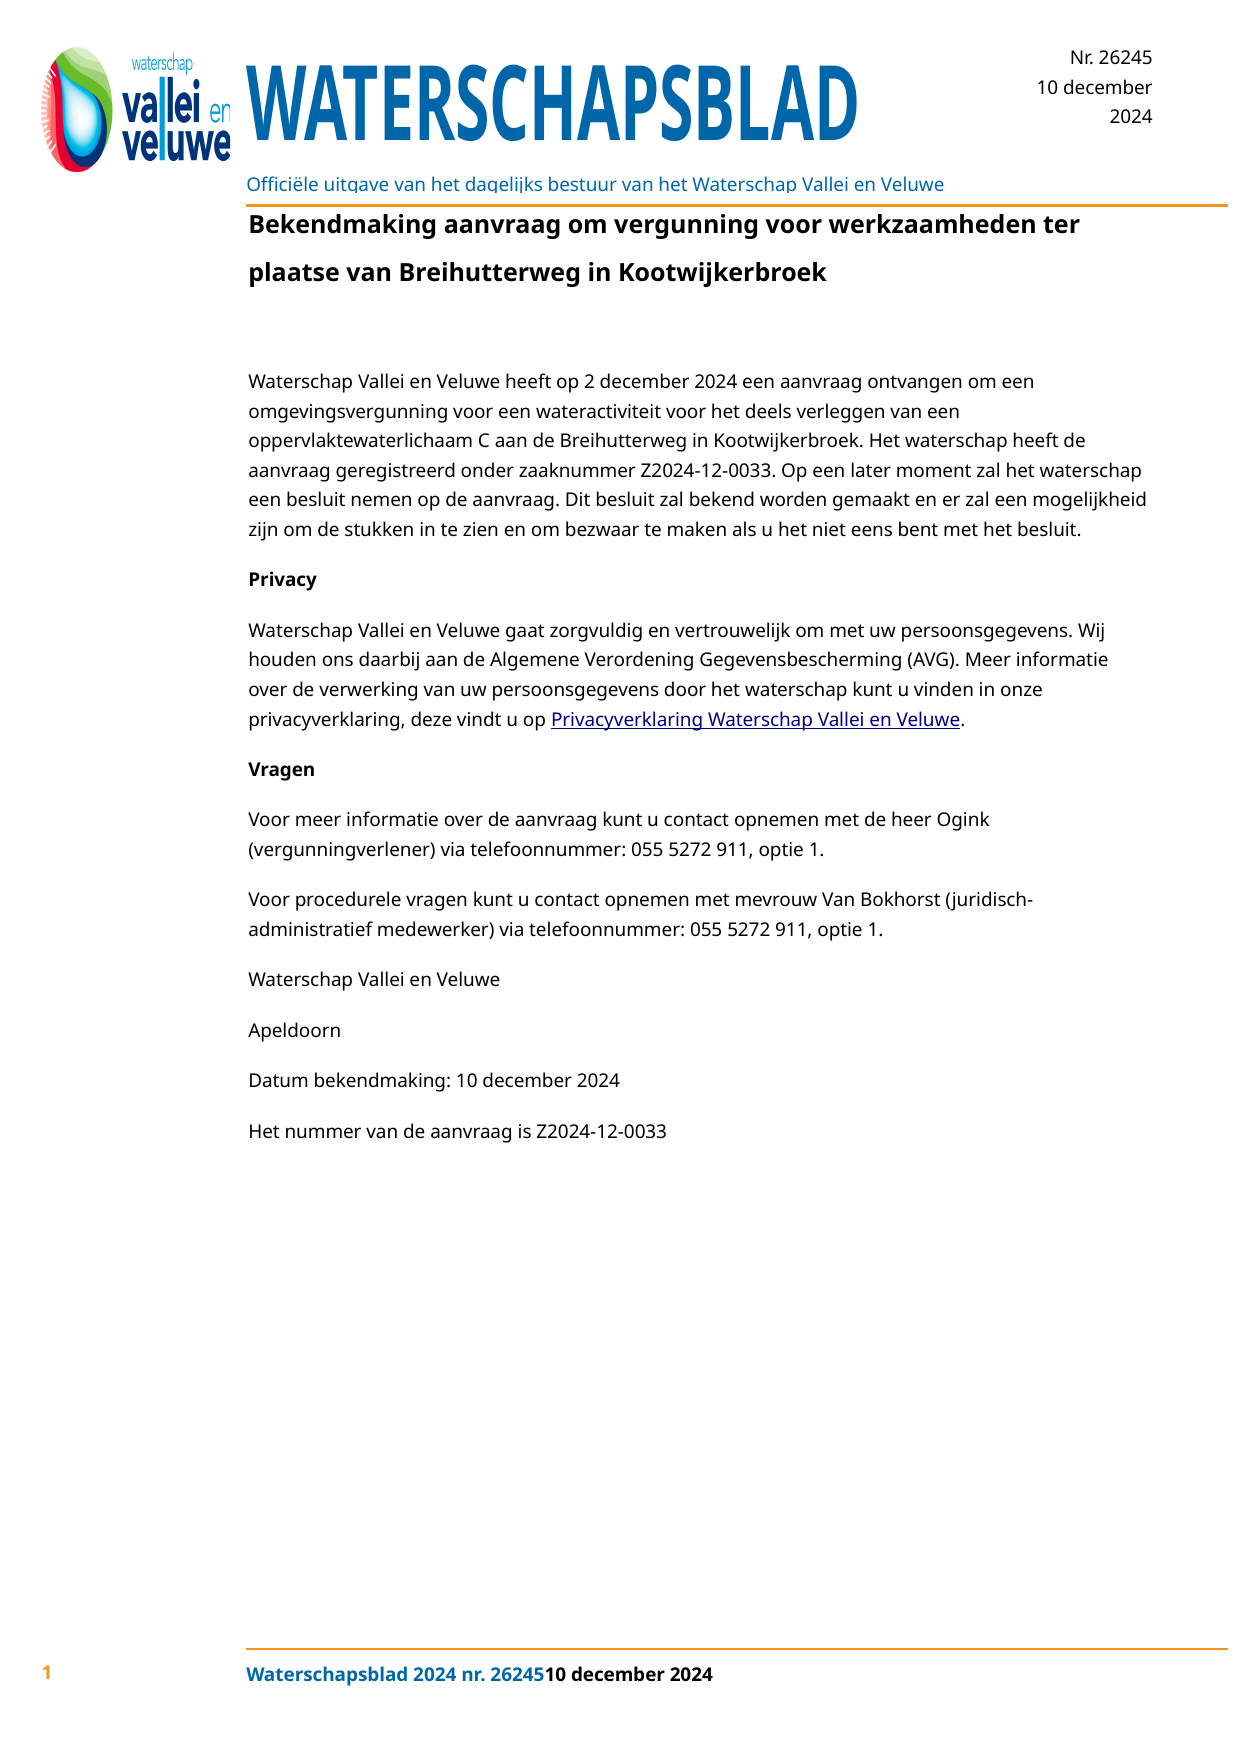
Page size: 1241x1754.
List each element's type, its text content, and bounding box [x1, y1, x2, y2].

text Voor meer informatie over de aanvraag kunt u contact opnemen met de heer Ogink (vergunningverlener) via telefoonnummer: 055 5272 911, optie 1. [248, 807, 1152, 862]
text Voor procedurele vragen kunt u contact opnemen met mevrouw Van Bokhorst (juridisch-administratief medewerker) via telefoonnummer: 055 5272 911, optie 1. [248, 887, 1152, 942]
text Apeldoorn [248, 1017, 1152, 1043]
text Het nummer van de aanvraag is Z2024-12-0033 [248, 1118, 1152, 1144]
text Privacy [248, 567, 1152, 592]
text Waterschap Vallei en Veluwe heeft op 2 december 2024 een aanvraag ontvangen om een omgevingsvergunning voor een wateractiviteit voor het deels verleggen van een oppervlaktewaterlichaam C aan de Breihutterweg in Kootwijkerbroek. Het waterschap heeft de aanvraag geregistreerd onder zaaknummer Z2024-12-0033. Op een later moment zal het waterschap een besluit nemen op de aanvraag. Dit besluit zal bekend worden gemaakt en er zal een mogelijkheid zijn om de stukken in te zien en om bezwaar te maken als u het niet eens bent met het besluit. [248, 368, 1152, 542]
text Waterschap Vallei en Veluwe [248, 967, 1152, 992]
text Bekendmaking aanvraag om vergunning voor werkzaamheden ter plaatse van Breihutterweg in Kootwijkerbroek [248, 207, 1152, 288]
text Waterschap Vallei en Veluwe gaat zorgvuldig en vertrouwelijk om met uw persoonsgegevens. Wij houden ons daarbij aan de Algemene Verordening Gegevensbescherming (AVG). Meer informatie over de verwerking van uw persoonsgegevens door het waterschap kunt u vinden in onze privacyverklaring, deze vindt u op Privacyverklaring Waterschap Vallei en Veluwe. [248, 617, 1152, 732]
text Datum bekendmaking: 10 december 2024 [248, 1067, 1152, 1093]
text Vragen [248, 756, 1152, 782]
picture [41, 47, 231, 172]
